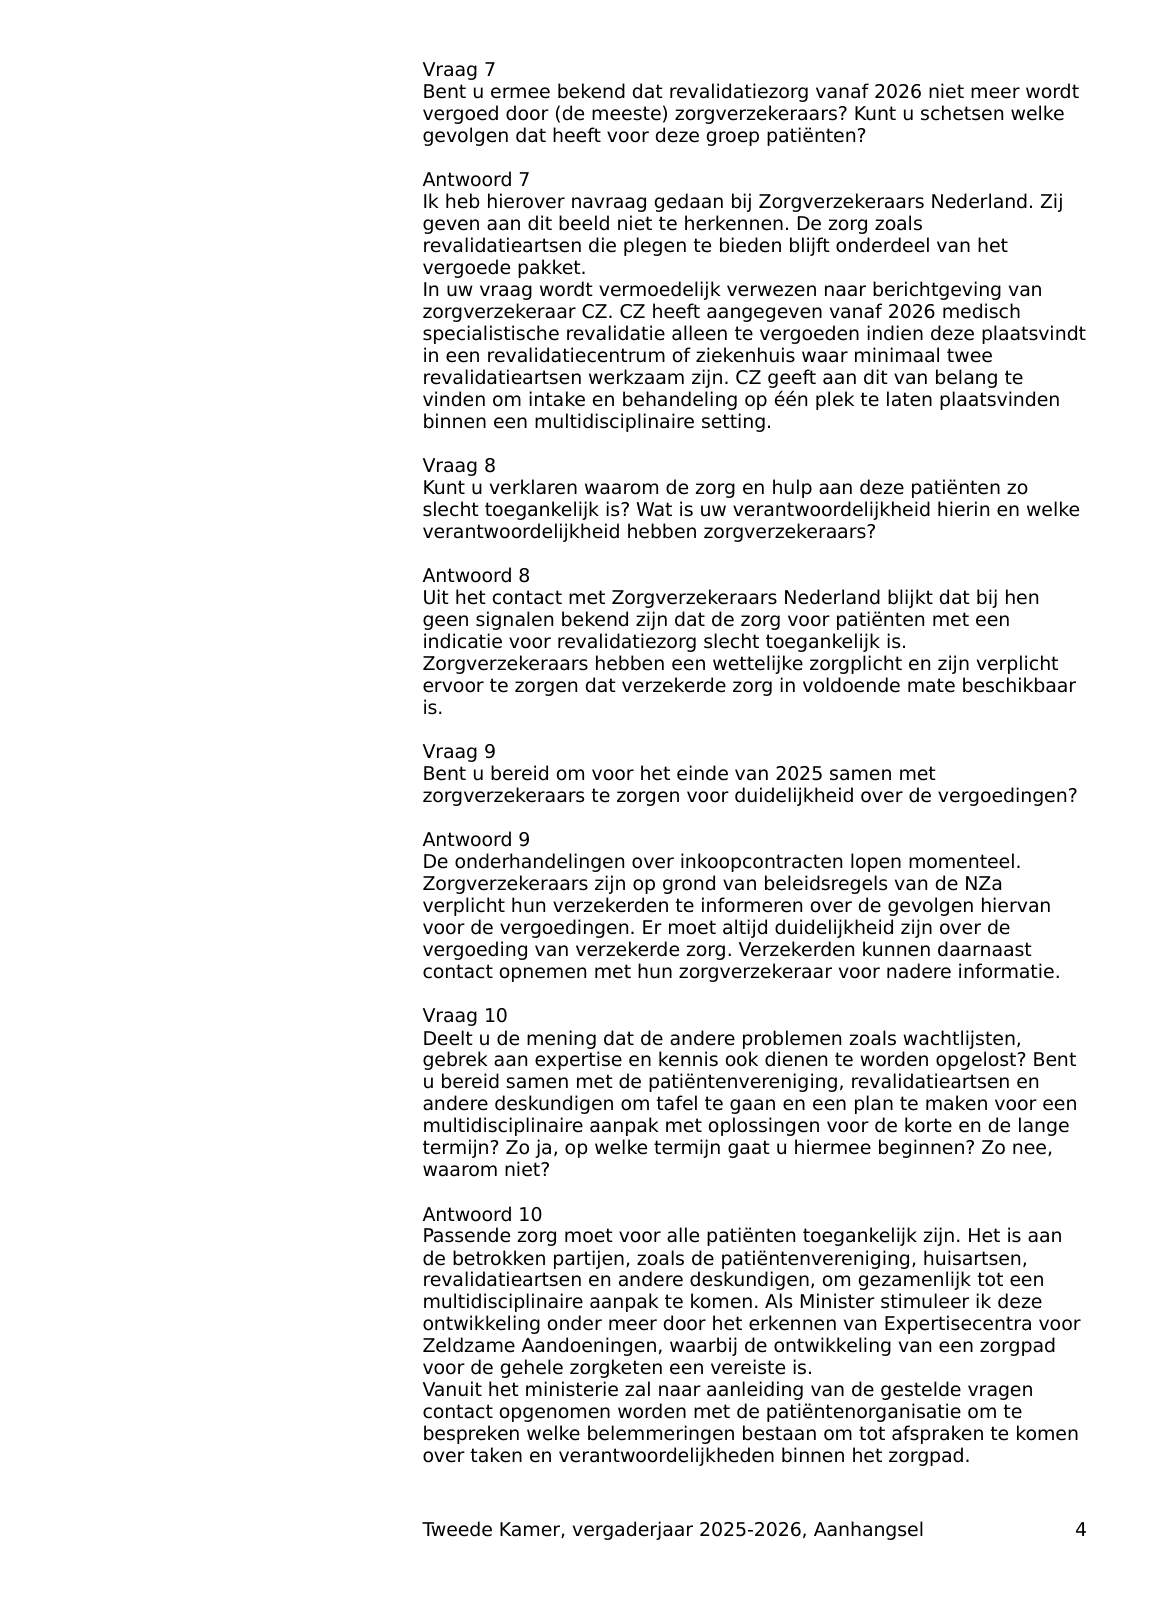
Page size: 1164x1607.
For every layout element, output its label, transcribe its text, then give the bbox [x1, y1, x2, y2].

text Bent u ermee bekend dat revalidatiezorg vanaf 2026 niet meer wordt vergoed door (de meeste) zorgverzekeraars? Kunt u schetsen welke gevolgen dat heeft voor deze groep patiënten? [422, 81, 1087, 147]
text Vraag 7 [422, 59, 1087, 81]
text Antwoord 10 [422, 1203, 1087, 1225]
text De onderhandelingen over inkoopcontracten lopen momenteel. Zorgverzekeraars zijn op grond van beleidsregels van de NZa verplicht hun verzekerden te informeren over de gevolgen hiervan voor de vergoedingen. Er moet altijd duidelijkheid zijn over de vergoeding van verzekerde zorg. Verzekerden kunnen daarnaast contact opnemen met hun zorgverzekeraar voor nadere informatie. [422, 851, 1087, 983]
text Vraag 8 [422, 455, 1087, 477]
text Antwoord 7 [422, 169, 1087, 191]
text Bent u bereid om voor het einde van 2025 samen met zorgverzekeraars te zorgen voor duidelijkheid over de vergoedingen? [422, 763, 1087, 807]
text Antwoord 9 [422, 829, 1087, 851]
text Vanuit het ministerie zal naar aanleiding van de gestelde vragen contact opgenomen worden met de patiëntenorganisatie om te bespreken welke belemmeringen bestaan om tot afspraken te komen over taken en verantwoordelijkheden binnen het zorgpad. [422, 1379, 1087, 1467]
text Ik heb hierover navraag gedaan bij Zorgverzekeraars Nederland. Zij geven aan dit beeld niet te herkennen. De zorg zoals revalidatieartsen die plegen te bieden blijft onderdeel van het vergoede pakket. [422, 191, 1087, 279]
text Vraag 10 [422, 1005, 1087, 1027]
text Antwoord 8 [422, 565, 1087, 587]
text Kunt u verklaren waarom de zorg en hulp aan deze patiënten zo slecht toegankelijk is? Wat is uw verantwoordelijkheid hierin en welke verantwoordelijkheid hebben zorgverzekeraars? [422, 477, 1087, 543]
text Zorgverzekeraars hebben een wettelijke zorgplicht en zijn verplicht ervoor te zorgen dat verzekerde zorg in voldoende mate beschikbaar is. [422, 653, 1087, 719]
text Deelt u de mening dat de andere problemen zoals wachtlijsten, gebrek aan expertise en kennis ook dienen te worden opgelost? Bent u bereid samen met de patiëntenvereniging, revalidatieartsen en andere deskundigen om tafel te gaan en een plan te maken voor een multidisciplinaire aanpak met oplossingen voor de korte en de lange termijn? Zo ja, op welke termijn gaat u hiermee beginnen? Zo nee, waarom niet? [422, 1027, 1087, 1181]
text In uw vraag wordt vermoedelijk verwezen naar berichtgeving van zorgverzekeraar CZ. CZ heeft aangegeven vanaf 2026 medisch specialistische revalidatie alleen te vergoeden indien deze plaatsvindt in een revalidatiecentrum of ziekenhuis waar minimaal twee revalidatieartsen werkzaam zijn. CZ geeft aan dit van belang te vinden om intake en behandeling op één plek te laten plaatsvinden binnen een multidisciplinaire setting. [422, 279, 1087, 433]
text Passende zorg moet voor alle patiënten toegankelijk zijn. Het is aan de betrokken partijen, zoals de patiëntenvereniging, huisartsen, revalidatieartsen en andere deskundigen, om gezamenlijk tot een multidisciplinaire aanpak te komen. Als Minister stimuleer ik deze ontwikkeling onder meer door het erkennen van Expertisecentra voor Zeldzame Aandoeningen, waarbij de ontwikkeling van een zorgpad voor de gehele zorgketen een vereiste is. [422, 1225, 1087, 1379]
text Vraag 9 [422, 741, 1087, 763]
text Uit het contact met Zorgverzekeraars Nederland blijkt dat bij hen geen signalen bekend zijn dat de zorg voor patiënten met een indicatie voor revalidatiezorg slecht toegankelijk is. [422, 587, 1087, 653]
